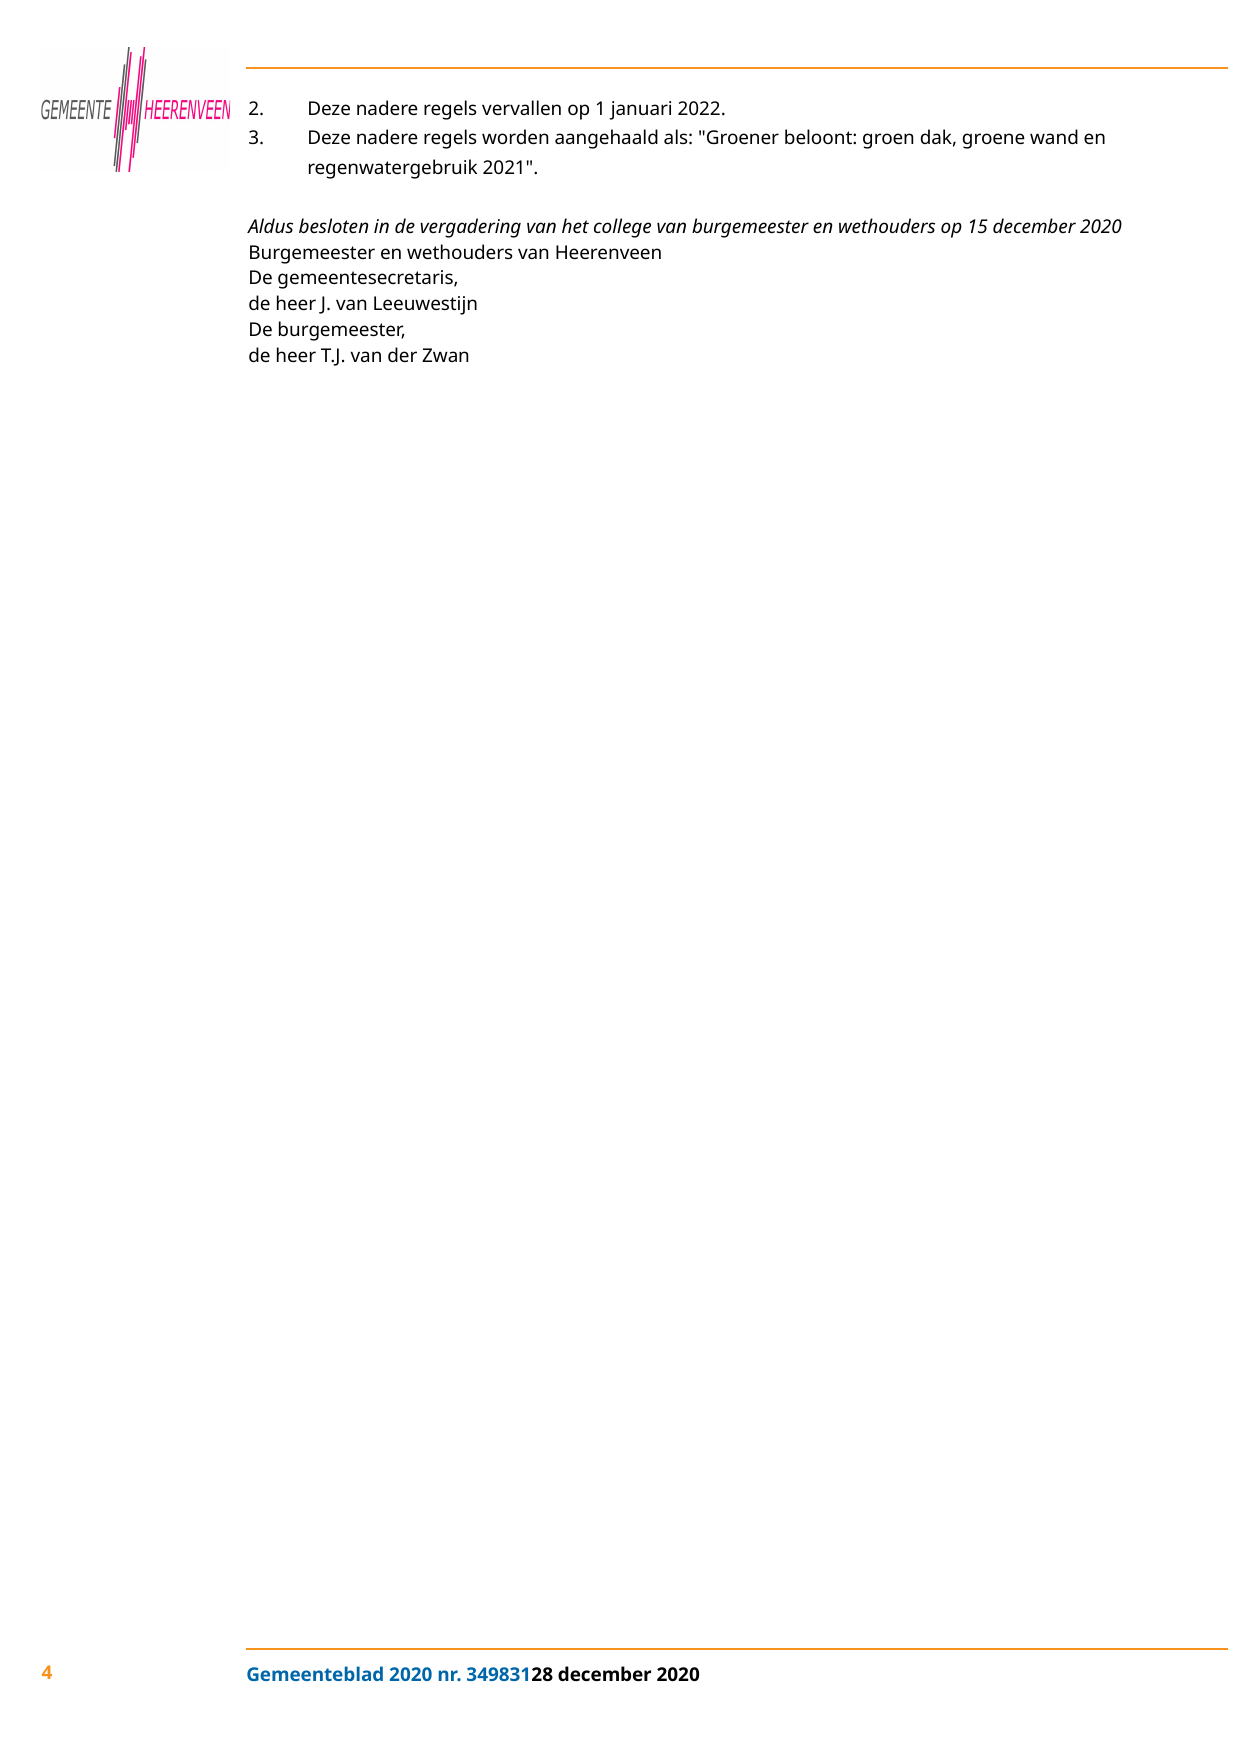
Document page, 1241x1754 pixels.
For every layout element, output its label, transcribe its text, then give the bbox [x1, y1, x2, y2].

list Deze nadere regels vervallen op 1 januari 2022. [248, 95, 1152, 121]
text de heer T.J. van der Zwan [248, 342, 1152, 367]
list Deze nadere regels worden aangehaald als: "Groener beloont: groen dak, groene wand en regenwatergebruik 2021". [248, 124, 1152, 180]
text Aldus besloten in de vergadering van het college van burgemeester en wethouders op 15 december 2020 [248, 213, 1152, 239]
text Burgemeester en wethouders van Heerenveen [248, 239, 1152, 264]
text De burgemeester, [248, 316, 1152, 342]
text De gemeentesecretaris, [248, 264, 1152, 290]
picture [41, 47, 231, 172]
text de heer J. van Leeuwestijn [248, 290, 1152, 316]
